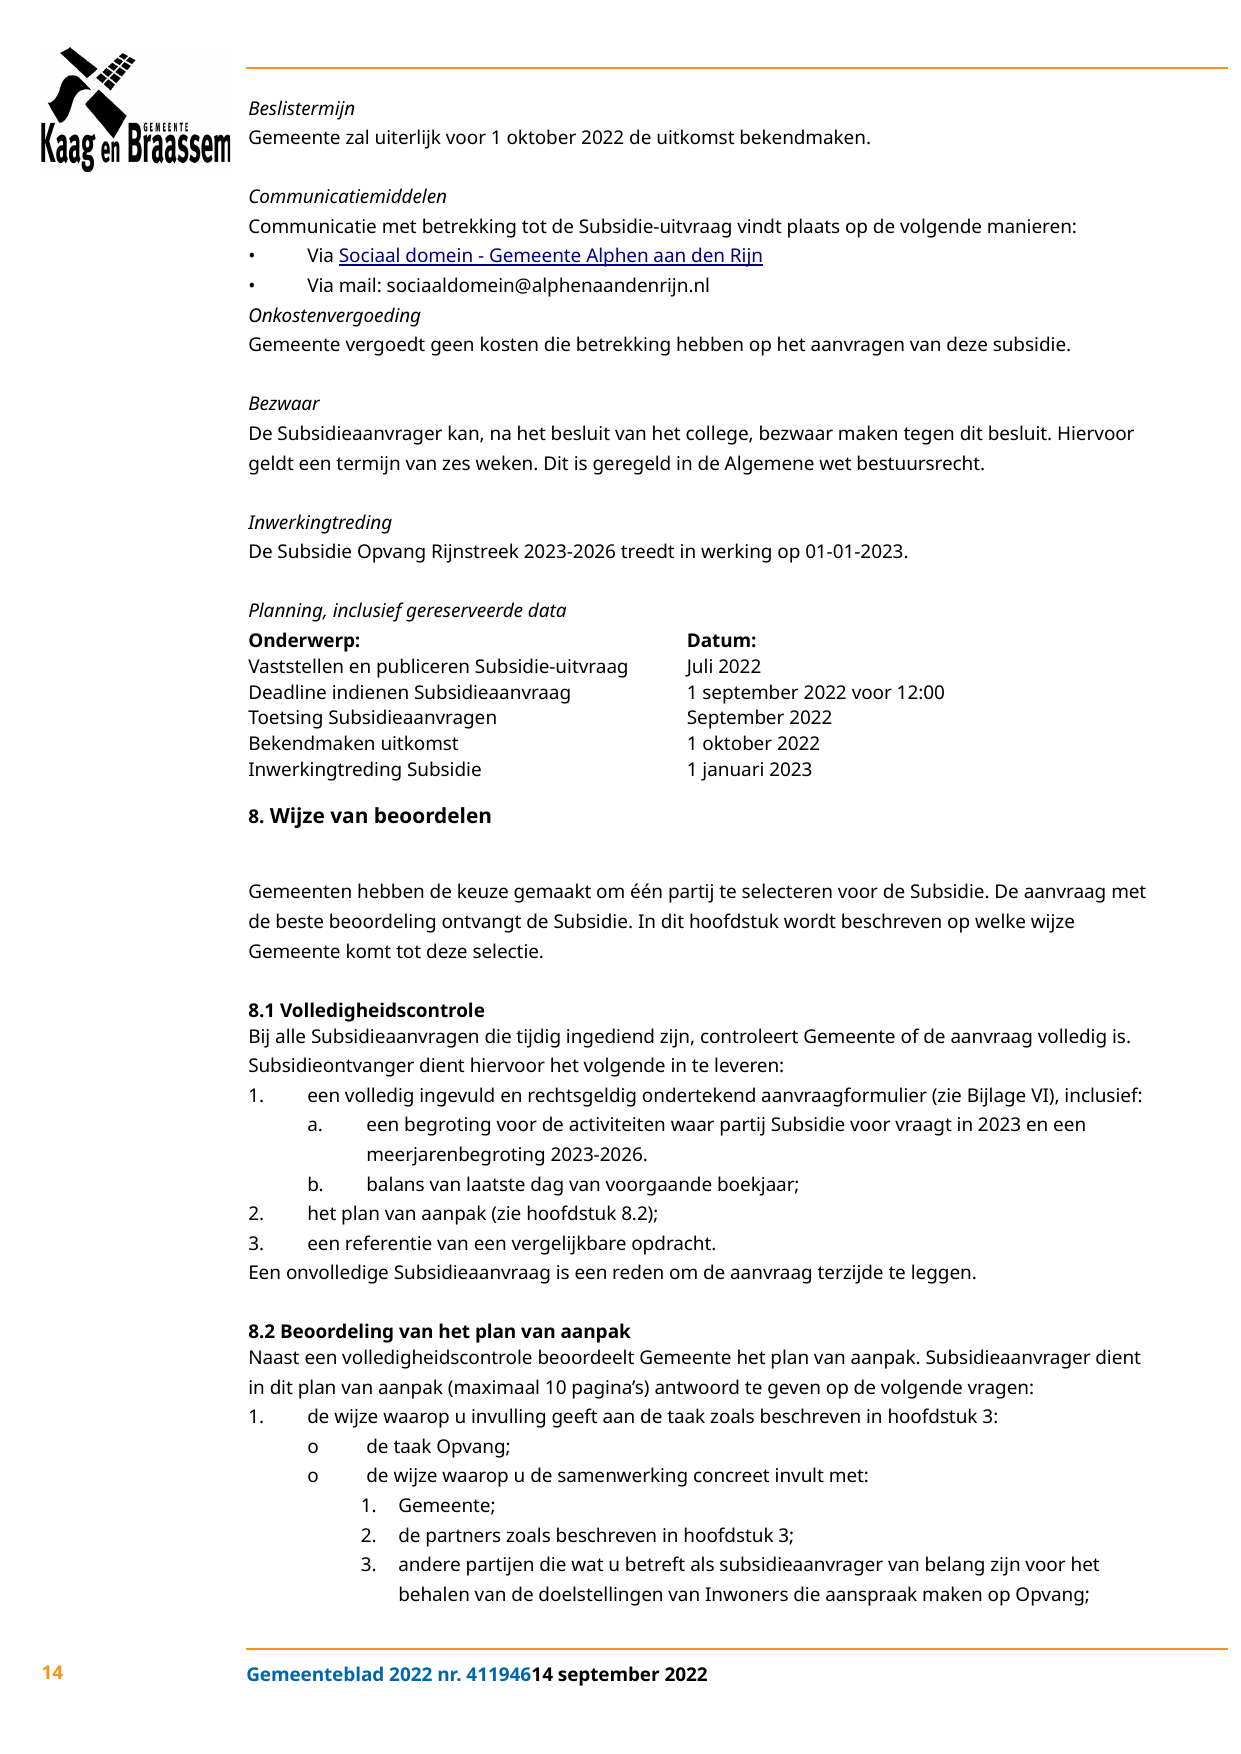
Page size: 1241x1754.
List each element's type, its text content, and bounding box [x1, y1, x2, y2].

list een volledig ingevuld en rechtsgeldig ondertekend aanvraagformulier (zie Bijlage VI), inclusief: [248, 1082, 1152, 1108]
table_cell Toetsing Subsidieaanvragen [248, 705, 687, 730]
text Communicatie met betrekking tot de Subsidie-uitvraag vindt plaats op de volgende manieren: [248, 213, 1152, 239]
text 8.2 Beoordeling van het plan van aanpak [248, 1319, 1152, 1344]
text De Subsidie Opvang Rijnstreek 2023-2026 treedt in werking op 01-01-2023. [248, 538, 1152, 564]
text Onkostenvergoeding [248, 302, 1152, 328]
text Gemeenten hebben de keuze gemaakt om één partij te selecteren voor de Subsidie. De aanvraag met de beste beoordeling ontvangt de Subsidie. In dit hoofdstuk wordt beschreven op welke wijze Gemeente komt tot deze selectie. [248, 879, 1152, 964]
list balans van laatste dag van voorgaande boekjaar; [307, 1171, 1152, 1196]
table_cell Juli 2022 [687, 653, 1152, 679]
list de wijze waarop u de samenwerking concreet invult met: [307, 1463, 1152, 1488]
text Bij alle Subsidieaanvragen die tijdig ingediend zijn, controleert Gemeente of de aanvraag volledig is. Subsidieontvanger dient hiervoor het volgende in te leveren: [248, 1023, 1152, 1078]
table_cell Vaststellen en publiceren Subsidie-uitvraag [248, 653, 687, 679]
table_cell 1 september 2022 voor 12:00 [687, 679, 1152, 704]
list Gemeente; [361, 1492, 1152, 1518]
text De Subsidieaanvrager kan, na het besluit van het college, bezwaar maken tegen dit besluit. Hiervoor geldt een termijn van zes weken. Dit is geregeld in de Algemene wet bestuursrecht. [248, 420, 1152, 476]
text Inwerkingtreding [248, 509, 1152, 535]
list de taak Opvang; [307, 1433, 1152, 1459]
table_cell Inwerkingtreding Subsidie [248, 756, 687, 782]
text Naast een volledigheidscontrole beoordeelt Gemeente het plan van aanpak. Subsidieaanvrager dient in dit plan van aanpak (maximaal 10 pagina’s) antwoord te geven op de volgende vragen: [248, 1344, 1152, 1400]
table_header Datum: [687, 628, 1152, 653]
text Planning, inclusief gereserveerde data [248, 598, 1152, 623]
text 8. Wijze van beoordelen [248, 801, 1152, 829]
list Via Sociaal domein - Gemeente Alphen aan den Rijn [248, 243, 1152, 268]
text Bezwaar [248, 391, 1152, 416]
text Een onvolledige Subsidieaanvraag is een reden om de aanvraag terzijde te leggen. [248, 1259, 1152, 1285]
picture [41, 47, 231, 172]
table_cell Bekendmaken uitkomst [248, 730, 687, 756]
text Beslistermijn [248, 95, 1152, 121]
table_cell Deadline indienen Subsidieaanvraag [248, 679, 687, 704]
list een referentie van een vergelijkbare opdracht. [248, 1230, 1152, 1256]
table_header Onderwerp: [248, 628, 687, 653]
list het plan van aanpak (zie hoofdstuk 8.2); [248, 1200, 1152, 1226]
list de wijze waarop u invulling geeft aan de taak zoals beschreven in hoofdstuk 3: [248, 1403, 1152, 1429]
table_cell September 2022 [687, 705, 1152, 730]
list de partners zoals beschreven in hoofdstuk 3; [361, 1522, 1152, 1548]
text Gemeente vergoedt geen kosten die betrekking hebben op het aanvragen van deze subsidie. [248, 331, 1152, 357]
table_cell 1 januari 2023 [687, 756, 1152, 782]
text Gemeente zal uiterlijk voor 1 oktober 2022 de uitkomst bekendmaken. [248, 124, 1152, 150]
table_cell 1 oktober 2022 [687, 730, 1152, 756]
list een begroting voor de activiteiten waar partij Subsidie voor vraagt in 2023 en een meerjarenbegroting 2023-2026. [307, 1112, 1152, 1167]
list Via mail: sociaaldomein@alphenaandenrijn.nl [248, 272, 1152, 298]
list andere partijen die wat u betreft als subsidieaanvrager van belang zijn voor het behalen van de doelstellingen van Inwoners die aanspraak maken op Opvang; [361, 1551, 1152, 1607]
text Communicatiemiddelen [248, 183, 1152, 209]
text 8.1 Volledigheidscontrole [248, 997, 1152, 1023]
